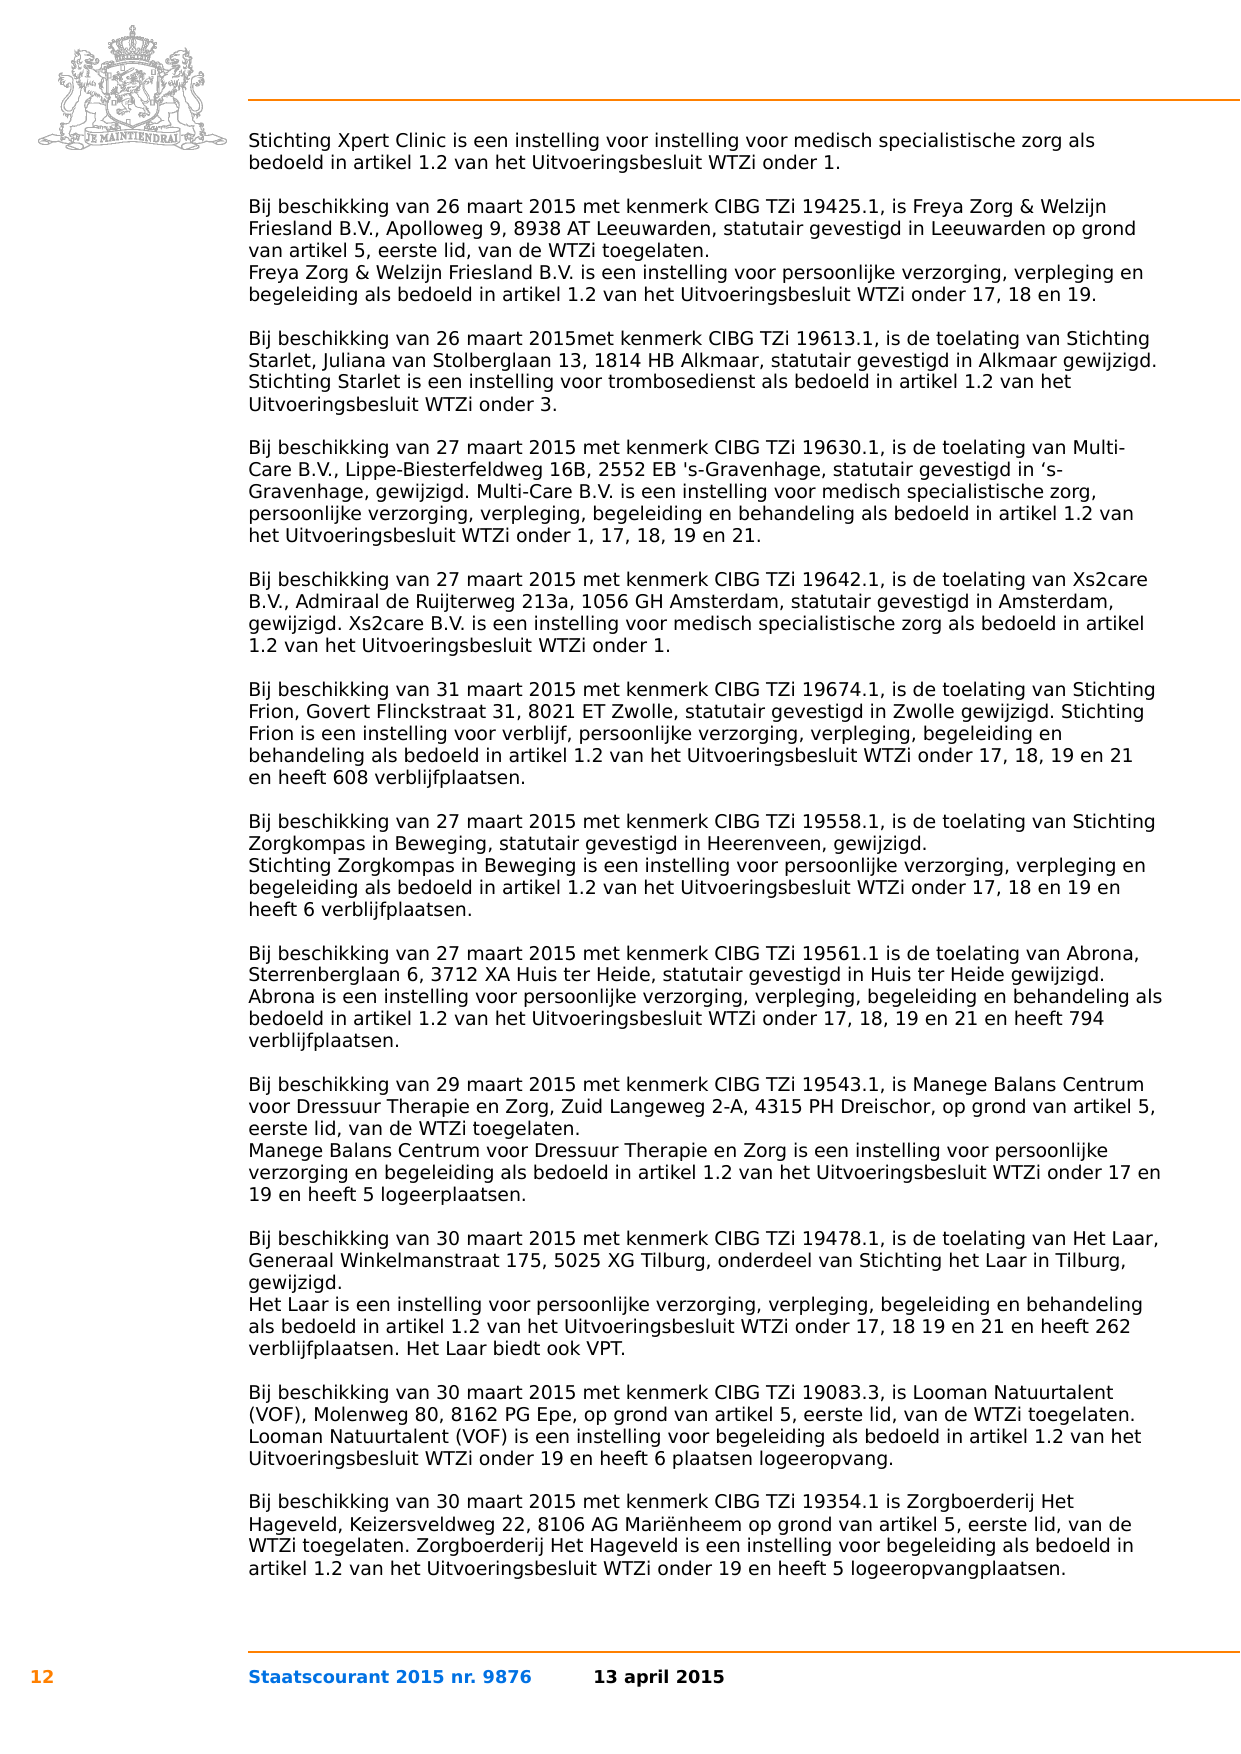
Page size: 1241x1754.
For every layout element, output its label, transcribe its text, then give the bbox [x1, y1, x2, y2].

text Bij beschikking van 30 maart 2015 met kenmerk CIBG TZi 19083.3, is Looman Natuurtalent (VOF), Molenweg 80, 8162 PG Epe, op grond van artikel 5, eerste lid, van de WTZi toegelaten. [248, 1382, 1163, 1426]
text Het Laar is een instelling voor persoonlijke verzorging, verpleging, begeleiding en behandeling als bedoeld in artikel 1.2 van het Uitvoeringsbesluit WTZi onder 17, 18 19 en 21 en heeft 262 verblijfplaatsen. Het Laar biedt ook VPT. [248, 1294, 1163, 1360]
text Bij beschikking van 26 maart 2015met kenmerk CIBG TZi 19613.1, is de toelating van Stichting Starlet, Juliana van Stolberglaan 13, 1814 HB Alkmaar, statutair gevestigd in Alkmaar gewijzigd. Stichting Starlet is een instelling voor trombosedienst als bedoeld in artikel 1.2 van het Uitvoeringsbesluit WTZi onder 3. [248, 327, 1163, 415]
text Bij beschikking van 26 maart 2015 met kenmerk CIBG TZi 19425.1, is Freya Zorg & Welzijn Friesland B.V., Apolloweg 9, 8938 AT Leeuwarden, statutair gevestigd in Leeuwarden op grond van artikel 5, eerste lid, van de WTZi toegelaten. [248, 196, 1163, 262]
text Stichting Xpert Clinic is een instelling voor instelling voor medisch specialistische zorg als bedoeld in artikel 1.2 van het Uitvoeringsbesluit WTZi onder 1. [248, 130, 1163, 174]
picture [38, 25, 227, 150]
text Bij beschikking van 29 maart 2015 met kenmerk CIBG TZi 19543.1, is Manege Balans Centrum voor Dressuur Therapie en Zorg, Zuid Langeweg 2-A, 4315 PH Dreischor, op grond van artikel 5, eerste lid, van de WTZi toegelaten. [248, 1074, 1163, 1140]
text Bij beschikking van 30 maart 2015 met kenmerk CIBG TZi 19478.1, is de toelating van Het Laar, Generaal Winkelmanstraat 175, 5025 XG Tilburg, onderdeel van Stichting het Laar in Tilburg, gewijzigd. [248, 1228, 1163, 1294]
text Manege Balans Centrum voor Dressuur Therapie en Zorg is een instelling voor persoonlijke verzorging en begeleiding als bedoeld in artikel 1.2 van het Uitvoeringsbesluit WTZi onder 17 en 19 en heeft 5 logeerplaatsen. [248, 1140, 1163, 1206]
text Bij beschikking van 27 maart 2015 met kenmerk CIBG TZi 19558.1, is de toelating van Stichting Zorgkompas in Beweging, statutair gevestigd in Heerenveen, gewijzigd. [248, 811, 1163, 854]
text Freya Zorg & Welzijn Friesland B.V. is een instelling voor persoonlijke verzorging, verpleging en begeleiding als bedoeld in artikel 1.2 van het Uitvoeringsbesluit WTZi onder 17, 18 en 19. [248, 262, 1163, 306]
text Bij beschikking van 31 maart 2015 met kenmerk CIBG TZi 19674.1, is de toelating van Stichting Frion, Govert Flinckstraat 31, 8021 ET Zwolle, statutair gevestigd in Zwolle gewijzigd. Stichting Frion is een instelling voor verblijf, persoonlijke verzorging, verpleging, begeleiding en behandeling als bedoeld in artikel 1.2 van het Uitvoeringsbesluit WTZi onder 17, 18, 19 en 21 en heeft 608 verblijfplaatsen. [248, 679, 1163, 789]
text Bij beschikking van 27 maart 2015 met kenmerk CIBG TZi 19561.1 is de toelating van Abrona, Sterrenberglaan 6, 3712 XA Huis ter Heide, statutair gevestigd in Huis ter Heide gewijzigd. Abrona is een instelling voor persoonlijke verzorging, verpleging, begeleiding en behandeling als bedoeld in artikel 1.2 van het Uitvoeringsbesluit WTZi onder 17, 18, 19 en 21 en heeft 794 verblijfplaatsen. [248, 942, 1163, 1052]
text Bij beschikking van 27 maart 2015 met kenmerk CIBG TZi 19642.1, is de toelating van Xs2care B.V., Admiraal de Ruijterweg 213a, 1056 GH Amsterdam, statutair gevestigd in Amsterdam, gewijzigd. Xs2care B.V. is een instelling voor medisch specialistische zorg als bedoeld in artikel 1.2 van het Uitvoeringsbesluit WTZi onder 1. [248, 569, 1163, 657]
text Stichting Zorgkompas in Beweging is een instelling voor persoonlijke verzorging, verpleging en begeleiding als bedoeld in artikel 1.2 van het Uitvoeringsbesluit WTZi onder 17, 18 en 19 en heeft 6 verblijfplaatsen. [248, 854, 1163, 921]
text Bij beschikking van 30 maart 2015 met kenmerk CIBG TZi 19354.1 is Zorgboerderij Het Hageveld, Keizersveldweg 22, 8106 AG Mariënheem op grond van artikel 5, eerste lid, van de WTZi toegelaten. Zorgboerderij Het Hageveld is een instelling voor begeleiding als bedoeld in artikel 1.2 van het Uitvoeringsbesluit WTZi onder 19 en heeft 5 logeeropvangplaatsen. [248, 1491, 1163, 1579]
text Looman Natuurtalent (VOF) is een instelling voor begeleiding als bedoeld in artikel 1.2 van het Uitvoeringsbesluit WTZi onder 19 en heeft 6 plaatsen logeeropvang. [248, 1426, 1163, 1469]
text Bij beschikking van 27 maart 2015 met kenmerk CIBG TZi 19630.1, is de toelating van Multi-Care B.V., Lippe-Biesterfeldweg 16B, 2552 EB 's-Gravenhage, statutair gevestigd in ‘s-Gravenhage, gewijzigd. Multi-Care B.V. is een instelling voor medisch specialistische zorg, persoonlijke verzorging, verpleging, begeleiding en behandeling als bedoeld in artikel 1.2 van het Uitvoeringsbesluit WTZi onder 1, 17, 18, 19 en 21. [248, 437, 1163, 547]
